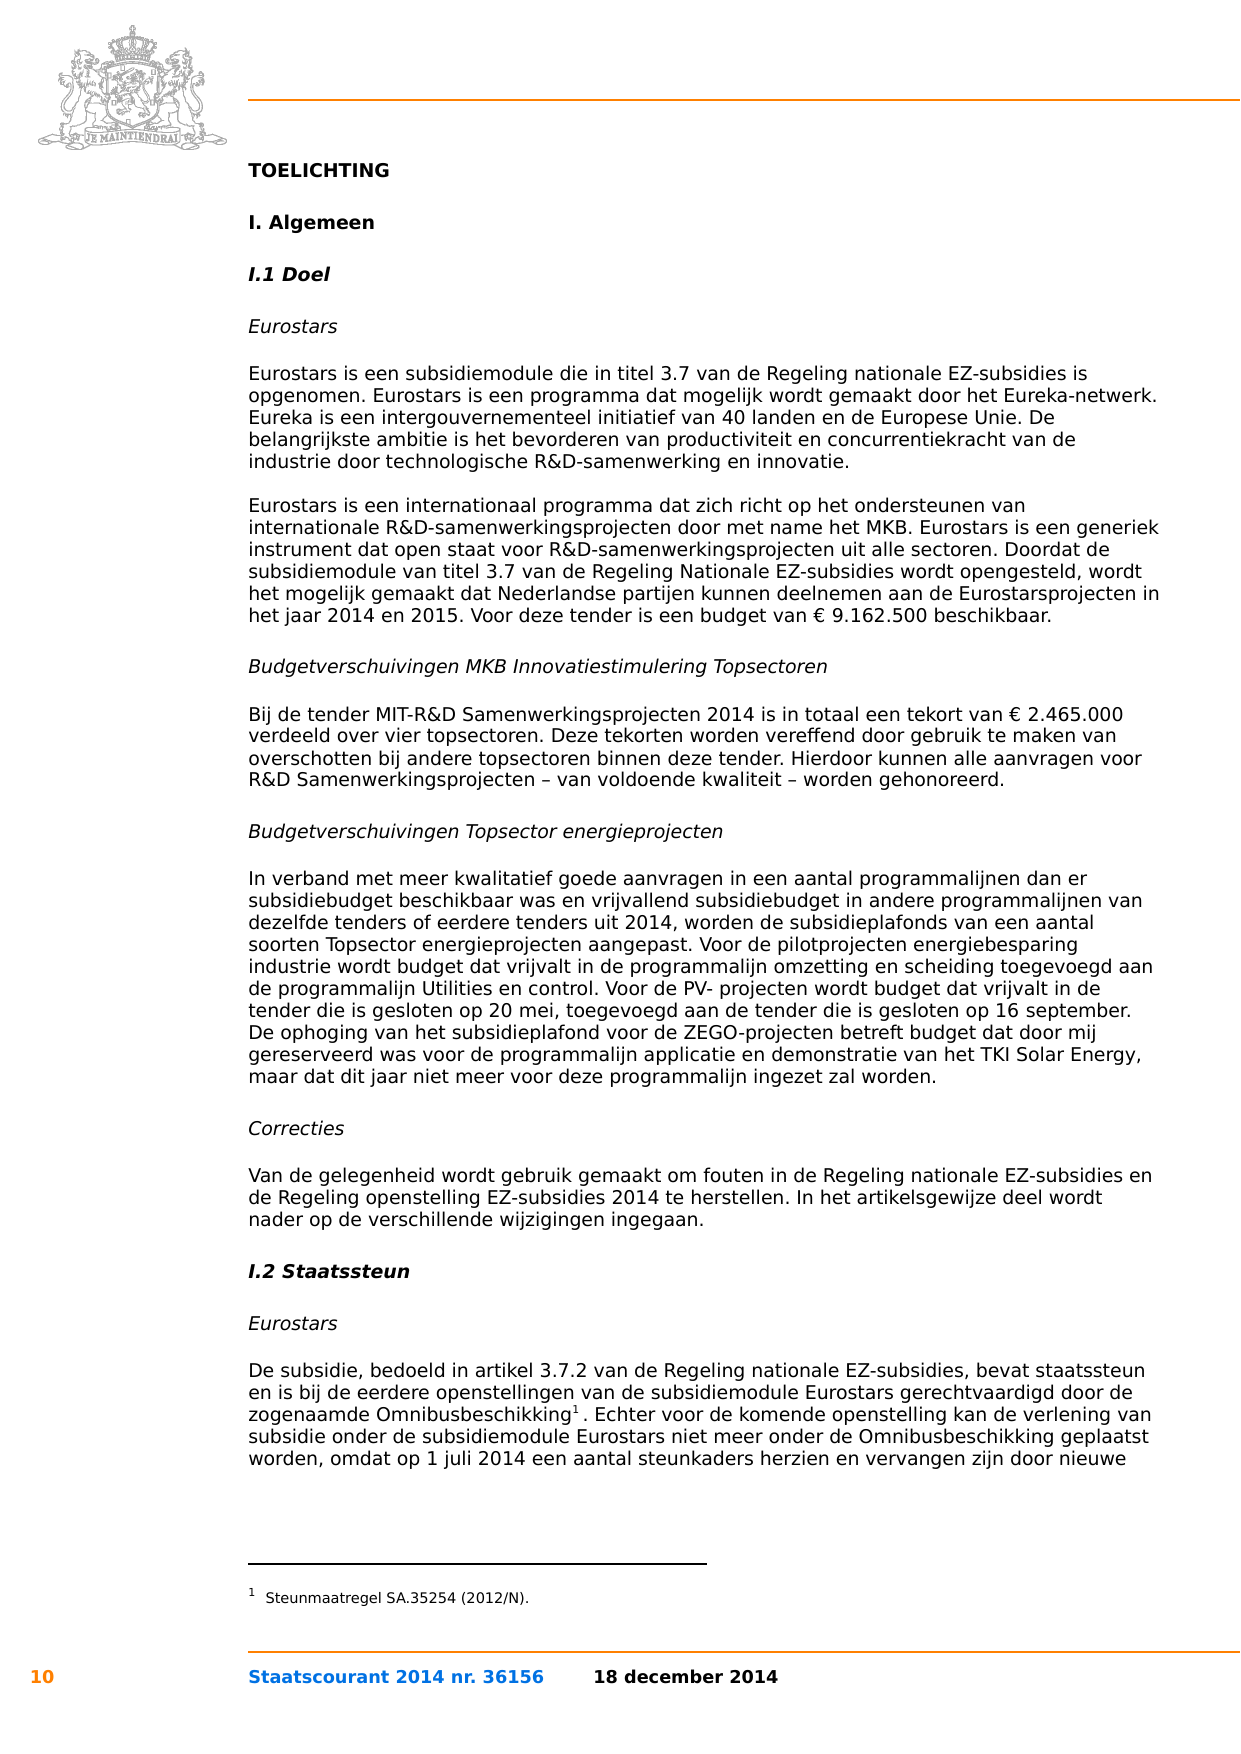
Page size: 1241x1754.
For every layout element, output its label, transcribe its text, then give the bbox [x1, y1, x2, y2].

text Bij de tender MIT-R&D Samenwerkingsprojecten 2014 is in totaal een tekort van € 2.465.000 verdeeld over vier topsectoren. Deze tekorten worden vereffend door gebruik te maken van overschotten bij andere topsectoren binnen deze tender. Hierdoor kunnen alle aanvragen voor R&D Samenwerkingsprojecten – van voldoende kwaliteit – worden gehonoreerd. [248, 703, 1163, 791]
text In verband met meer kwalitatief goede aanvragen in een aantal programmalijnen dan er subsidiebudget beschikbaar was en vrijvallend subsidiebudget in andere programmalijnen van dezelfde tenders of eerdere tenders uit 2014, worden de subsidieplafonds van een aantal soorten Topsector energieprojecten aangepast. Voor de pilotprojecten energiebesparing industrie wordt budget dat vrijvalt in de programmalijn omzetting en scheiding toegevoegd aan de programmalijn Utilities en control. Voor de PV- projecten wordt budget dat vrijvalt in de tender die is gesloten op 20 mei, toegevoegd aan de tender die is gesloten op 16 september. De ophoging van het subsidieplafond voor de ZEGO-projecten betreft budget dat door mij gereserveerd was voor de programmalijn applicatie en demonstratie van het TKI Solar Energy, maar dat dit jaar niet meer voor deze programmalijn ingezet zal worden. [248, 868, 1163, 1088]
text Eurostars is een internationaal programma dat zich richt op het ondersteunen van internationale R&D-samenwerkingsprojecten door met name het MKB. Eurostars is een generiek instrument dat open staat voor R&D-samenwerkingsprojecten uit alle sectoren. Doordat de subsidiemodule van titel 3.7 van de Regeling Nationale EZ-subsidies wordt opengesteld, wordt het mogelijk gemaakt dat Nederlandse partijen kunnen deelnemen aan de Eurostarsprojecten in het jaar 2014 en 2015. Voor deze tender is een budget van € 9.162.500 beschikbaar. [248, 494, 1163, 626]
subtitle TOELICHTING [248, 160, 1163, 182]
subtitle Budgetverschuivingen MKB Innovatiestimulering Topsectoren [248, 656, 1163, 678]
text De subsidie, bedoeld in artikel 3.7.2 van de Regeling nationale EZ-subsidies, bevat staatssteun en is bij de eerdere openstellingen van de subsidiemodule Eurostars gerechtvaardigd door de zogenaamde Omnibusbeschikking. Echter voor de komende openstelling kan de verlening van subsidie onder de subsidiemodule Eurostars niet meer onder de Omnibusbeschikking geplaatst worden, omdat op 1 juli 2014 een aantal steunkaders herzien en vervangen zijn door nieuwe [248, 1360, 1163, 1470]
text Van de gelegenheid wordt gebruik gemaakt om fouten in de Regeling nationale EZ-subsidies en de Regeling openstelling EZ-subsidies 2014 te herstellen. In het artikelsgewijze deel wordt nader op de verschillende wijzigingen ingegaan. [248, 1165, 1163, 1231]
subtitle Eurostars [248, 316, 1163, 338]
subtitle I. Algemeen [248, 212, 1163, 234]
picture [38, 25, 227, 150]
text Eurostars is een subsidiemodule die in titel 3.7 van de Regeling nationale EZ-subsidies is opgenomen. Eurostars is een programma dat mogelijk wordt gemaakt door het Eureka-netwerk. Eureka is een intergouvernementeel initiatief van 40 landen en de Europese Unie. De belangrijkste ambitie is het bevorderen van productiviteit en concurrentiekracht van de industrie door technologische R&D-samenwerking en innovatie. [248, 363, 1163, 473]
subtitle I.2 Staatssteun [248, 1261, 1163, 1283]
subtitle Budgetverschuivingen Topsector energieprojecten [248, 821, 1163, 843]
subtitle I.1 Doel [248, 264, 1163, 286]
text Steunmaatregel SA.35254 (2012/N). [248, 1586, 1163, 1608]
subtitle Correcties [248, 1118, 1163, 1140]
subtitle Eurostars [248, 1313, 1163, 1335]
